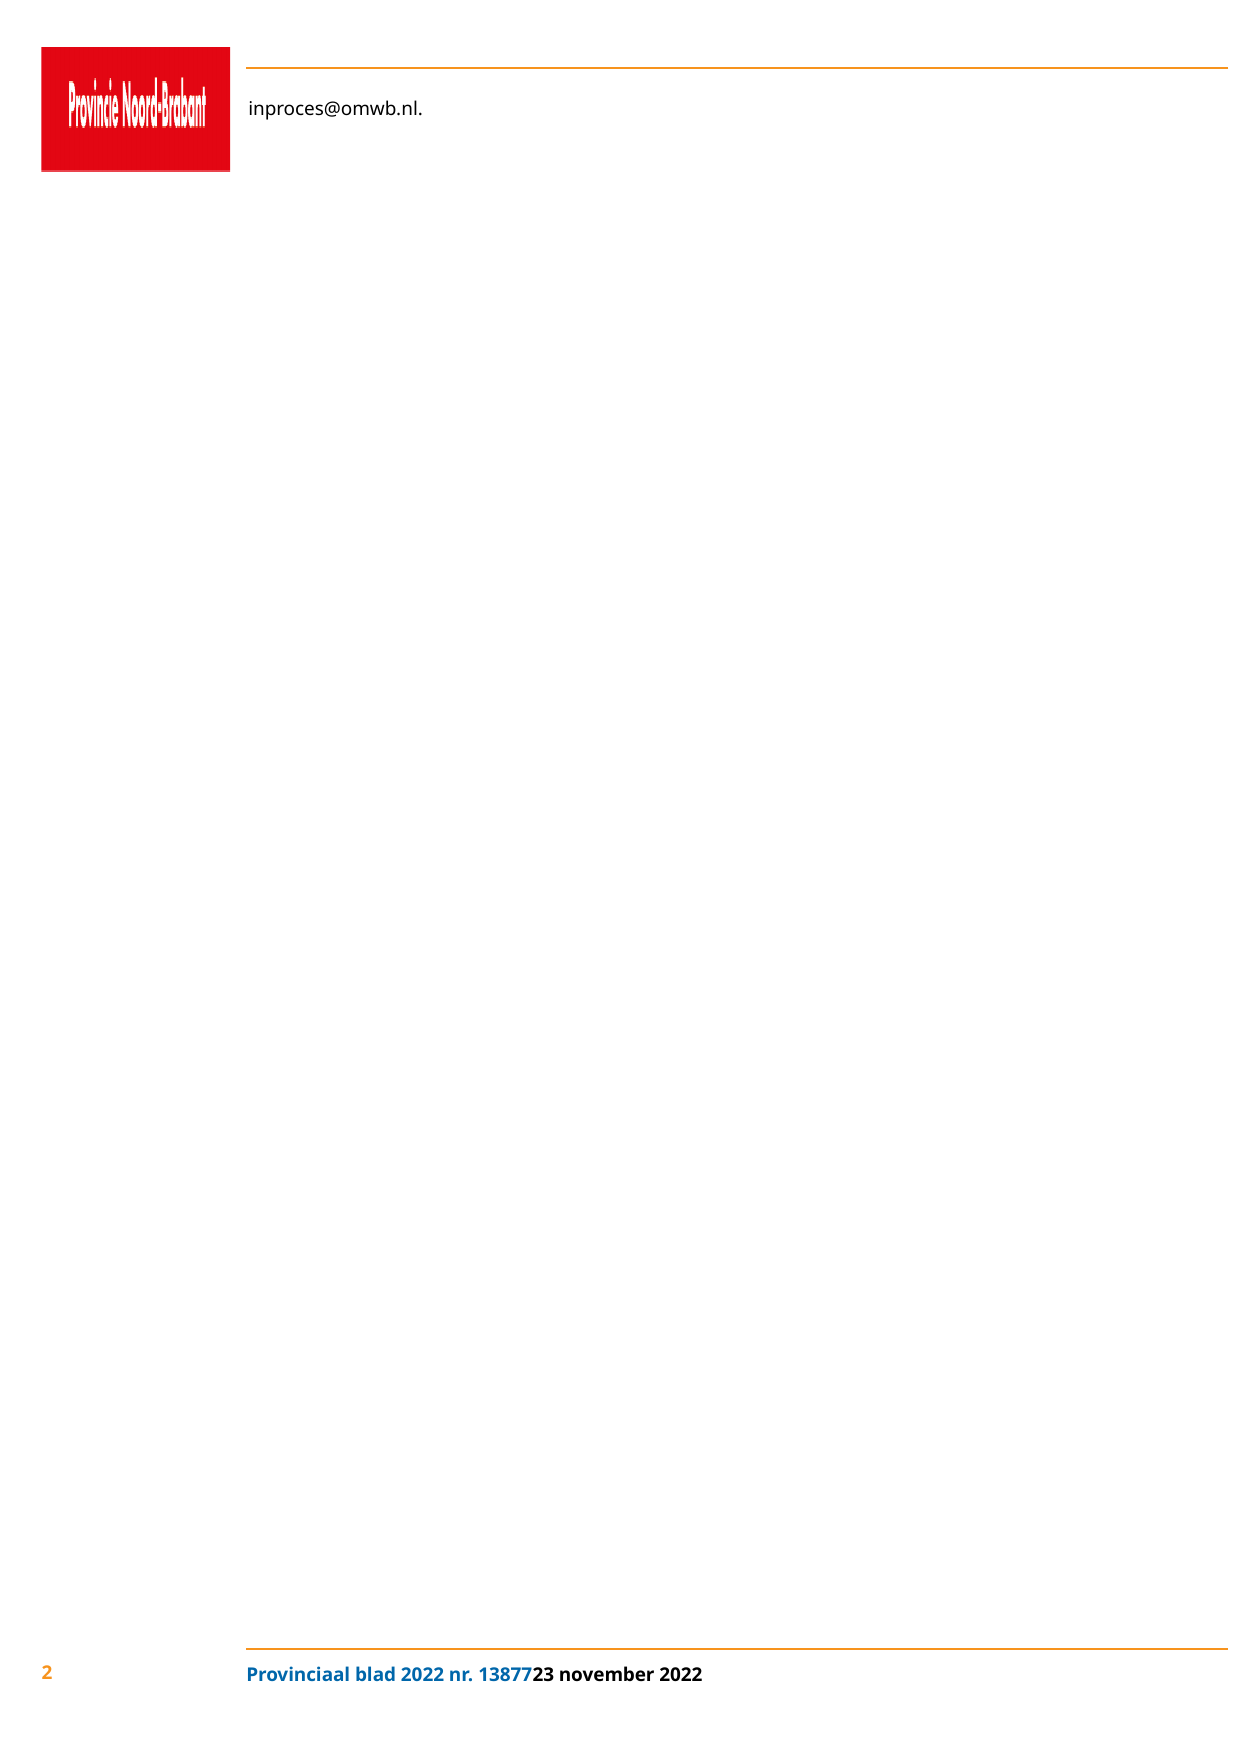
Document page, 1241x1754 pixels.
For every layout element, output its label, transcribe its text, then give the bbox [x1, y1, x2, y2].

picture [41, 47, 231, 172]
text inproces@omwb.nl. [248, 95, 1152, 121]
